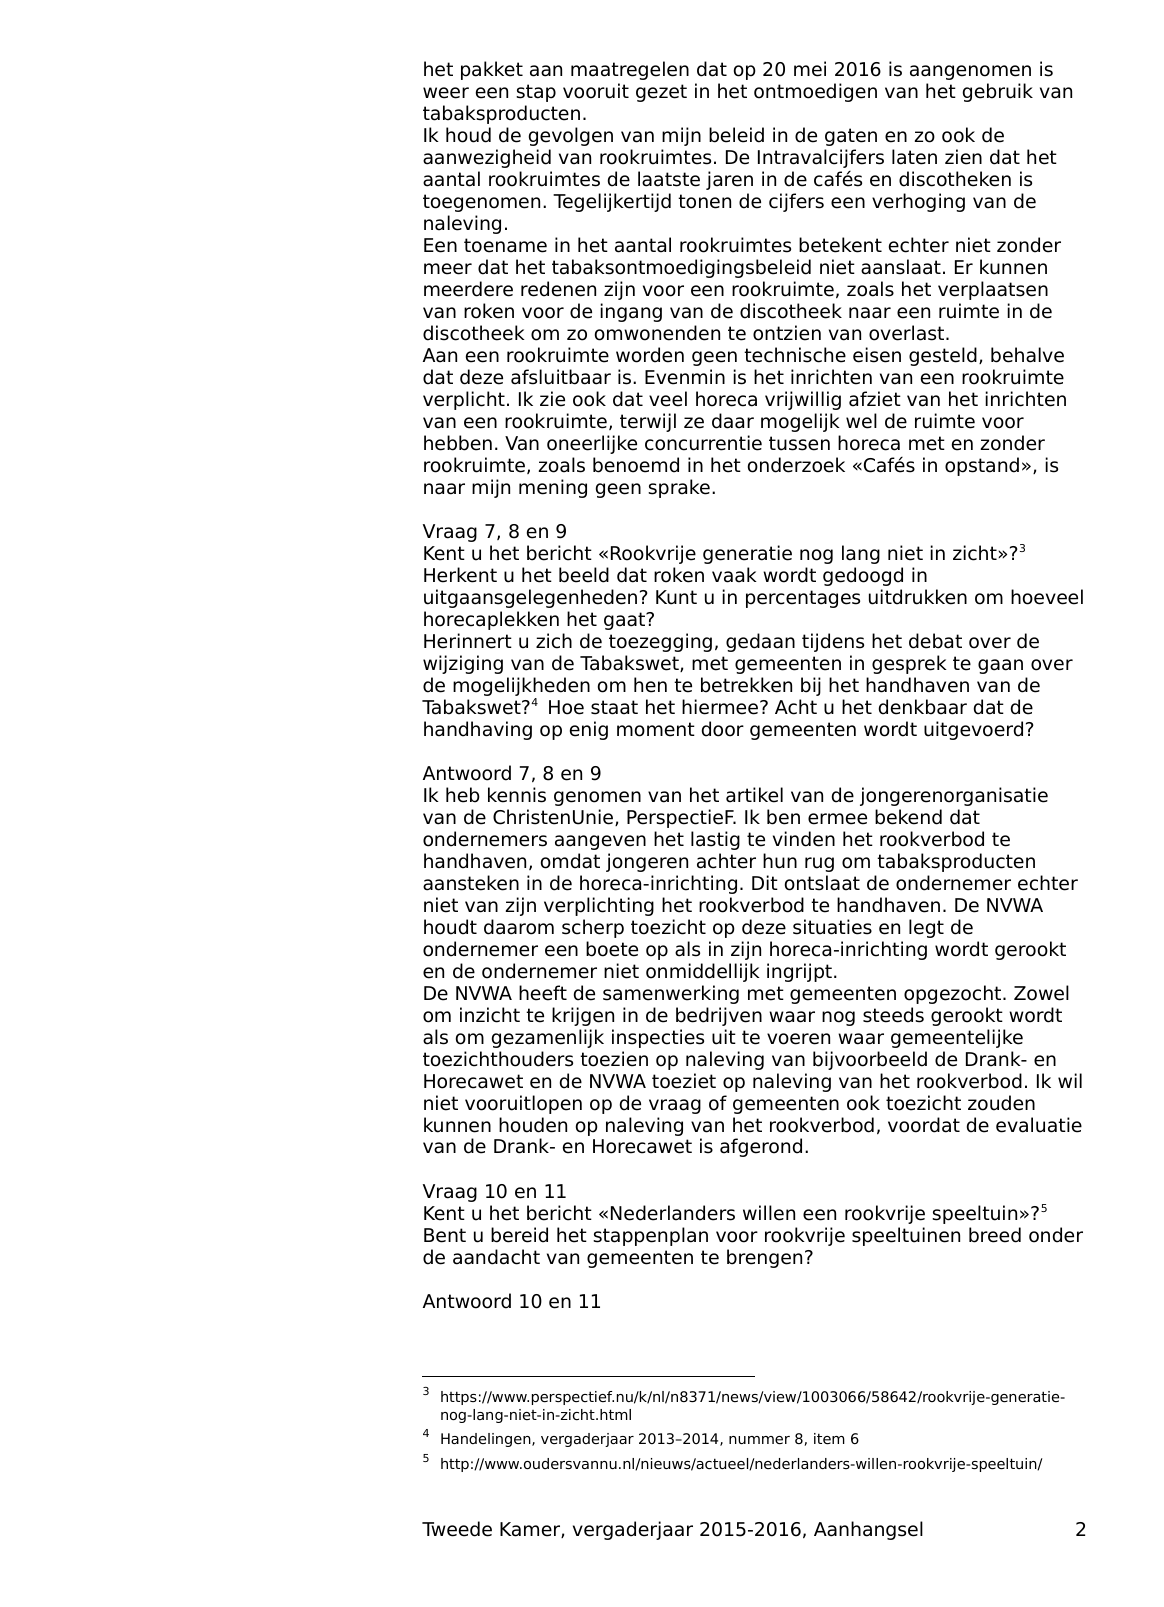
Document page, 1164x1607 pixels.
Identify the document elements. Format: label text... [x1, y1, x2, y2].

text https://www.perspectief.nu/k/nl/n8371/news/view/1003066/58642/rookvrije-generatie-nog-lang-niet-in-zicht.html [422, 1385, 1087, 1424]
text Bent u bereid het stappenplan voor rookvrije speeltuinen breed onder de aandacht van gemeenten te brengen? [422, 1224, 1087, 1268]
text Herkent u het beeld dat roken vaak wordt gedoogd in uitgaansgelegenheden? Kunt u in percentages uitdrukken om hoeveel horecaplekken het gaat? [422, 565, 1087, 631]
text Handelingen, vergaderjaar 2013–2014, nummer 8, item 6 [422, 1427, 1087, 1449]
text De NVWA heeft de samenwerking met gemeenten opgezocht. Zowel om inzicht te krijgen in de bedrijven waar nog steeds gerookt wordt als om gezamenlijk inspecties uit te voeren waar gemeentelijke toezichthouders toezien op naleving van bijvoorbeeld de Drank- en Horecawet en de NVWA toeziet op naleving van het rookverbod. Ik wil niet vooruitlopen op de vraag of gemeenten ook toezicht zouden kunnen houden op naleving van het rookverbod, voordat de evaluatie van de Drank- en Horecawet is afgerond. [422, 983, 1087, 1158]
text Kent u het bericht «Rookvrije generatie nog lang niet in zicht»? [422, 543, 1087, 565]
text Vraag 10 en 11 [422, 1181, 1087, 1203]
text Vraag 7, 8 en 9 [422, 521, 1087, 543]
text Aan een rookruimte worden geen technische eisen gesteld, behalve dat deze afsluitbaar is. Evenmin is het inrichten van een rookruimte verplicht. Ik zie ook dat veel horeca vrijwillig afziet van het inrichten van een rookruimte, terwijl ze daar mogelijk wel de ruimte voor hebben. Van oneerlijke concurrentie tussen horeca met en zonder rookruimte, zoals benoemd in het onderzoek «Cafés in opstand», is naar mijn mening geen sprake. [422, 345, 1087, 499]
text Herinnert u zich de toezegging, gedaan tijdens het debat over de wijziging van de Tabakswet, met gemeenten in gesprek te gaan over de mogelijkheden om hen te betrekken bij het handhaven van de Tabakswet? Hoe staat het hiermee? Acht u het denkbaar dat de handhaving op enig moment door gemeenten wordt uitgevoerd? [422, 631, 1087, 741]
text Antwoord 7, 8 en 9 [422, 763, 1087, 785]
text het pakket aan maatregelen dat op 20 mei 2016 is aangenomen is weer een stap vooruit gezet in het ontmoedigen van het gebruik van tabaksproducten. [422, 59, 1087, 125]
text http://www.oudersvannu.nl/nieuws/actueel/nederlanders-willen-rookvrije-speeltuin/ [422, 1452, 1087, 1474]
text Ik houd de gevolgen van mijn beleid in de gaten en zo ook de aanwezigheid van rookruimtes. De Intravalcijfers laten zien dat het aantal rookruimtes de laatste jaren in de cafés en discotheken is toegenomen. Tegelijkertijd tonen de cijfers een verhoging van de naleving. [422, 125, 1087, 235]
text Ik heb kennis genomen van het artikel van de jongerenorganisatie van de ChristenUnie, PerspectieF. Ik ben ermee bekend dat ondernemers aangeven het lastig te vinden het rookverbod te handhaven, omdat jongeren achter hun rug om tabaksproducten aansteken in de horeca-inrichting. Dit ontslaat de ondernemer echter niet van zijn verplichting het rookverbod te handhaven. De NVWA houdt daarom scherp toezicht op deze situaties en legt de ondernemer een boete op als in zijn horeca-inrichting wordt gerookt en de ondernemer niet onmiddellijk ingrijpt. [422, 785, 1087, 983]
text Een toename in het aantal rookruimtes betekent echter niet zonder meer dat het tabaksontmoedigingsbeleid niet aanslaat. Er kunnen meerdere redenen zijn voor een rookruimte, zoals het verplaatsen van roken voor de ingang van de discotheek naar een ruimte in de discotheek om zo omwonenden te ontzien van overlast. [422, 235, 1087, 345]
text Kent u het bericht «Nederlanders willen een rookvrije speeltuin»? [422, 1203, 1087, 1224]
text Antwoord 10 en 11 [422, 1291, 1087, 1313]
